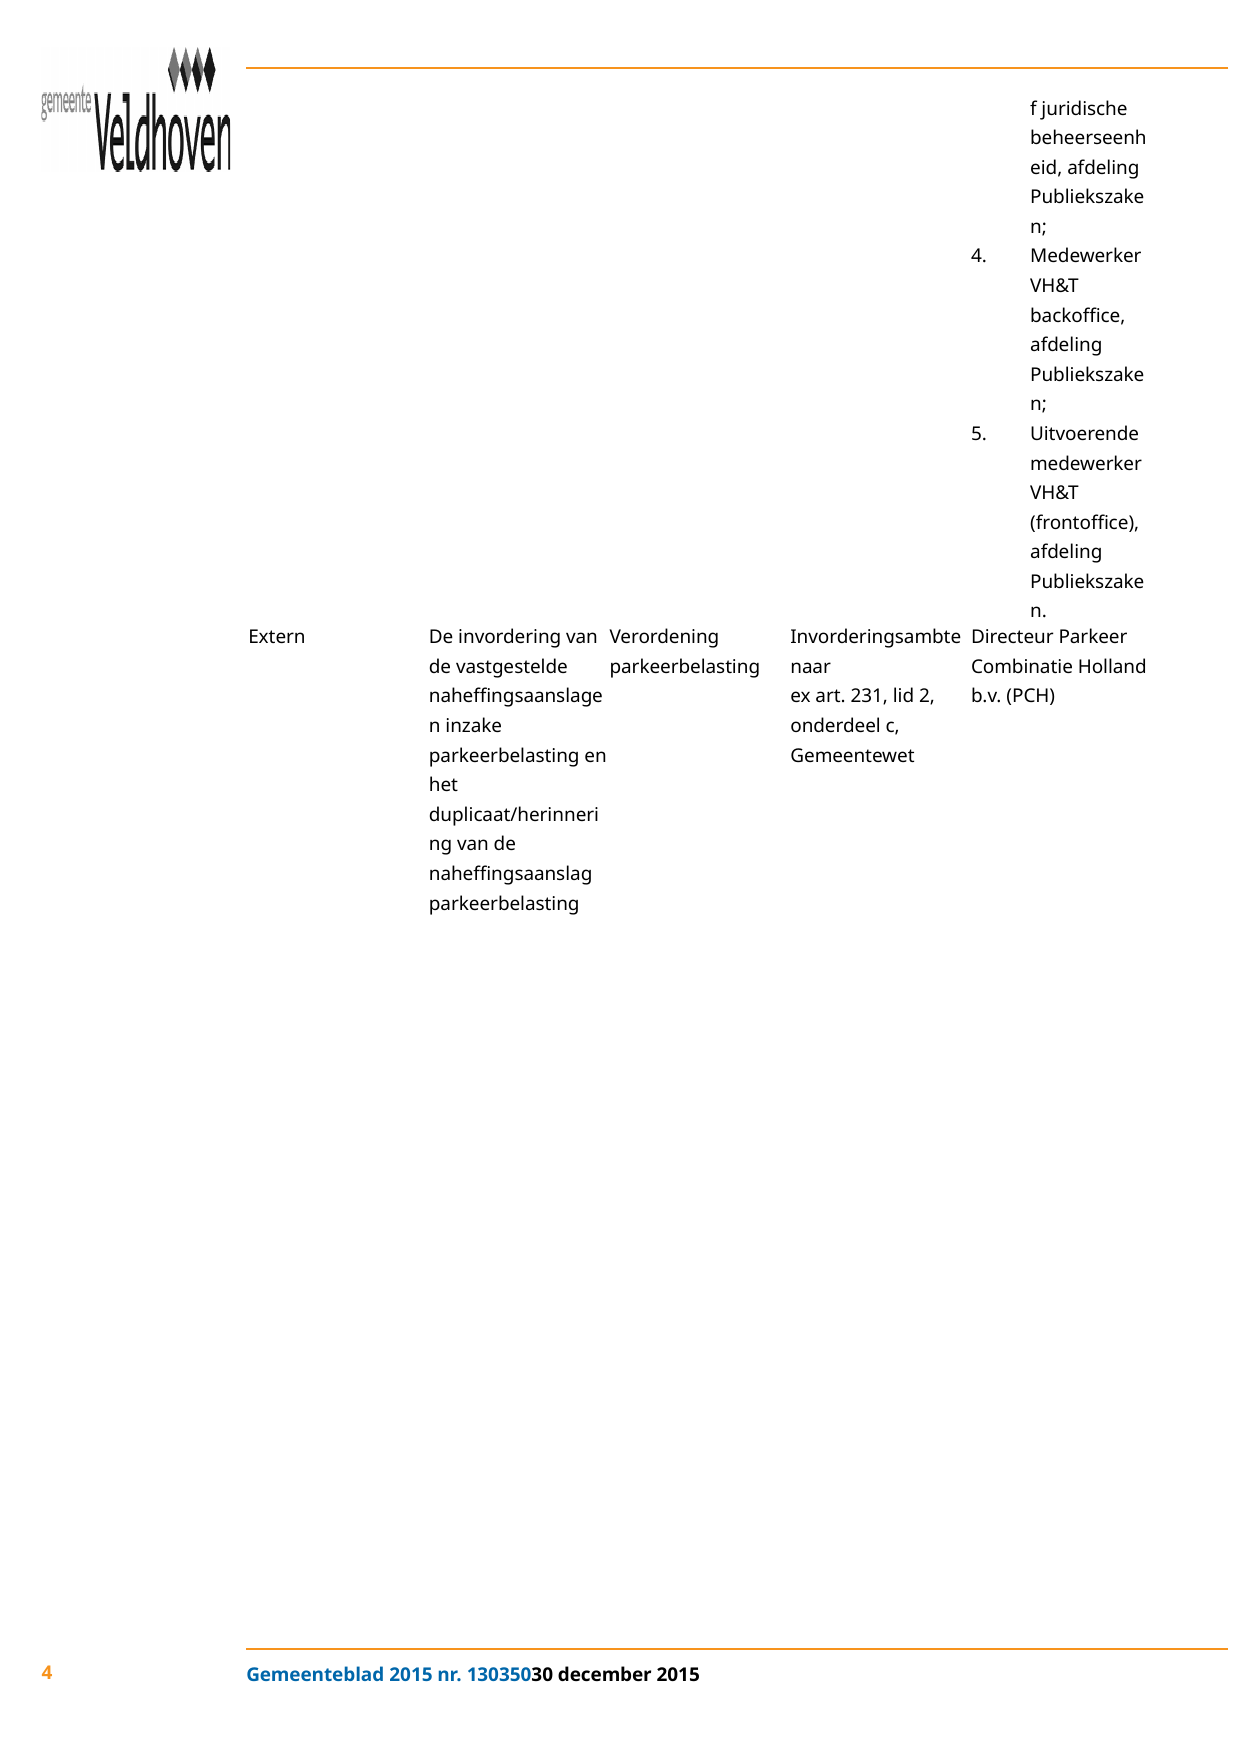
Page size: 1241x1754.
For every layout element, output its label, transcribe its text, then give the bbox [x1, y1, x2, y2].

picture [41, 47, 231, 172]
table_cell [609, 95, 790, 623]
table_cell Invorderingsambtenaar ex art. 231, lid 2, onderdeel c, Gemeentewet [790, 624, 971, 915]
table_cell De invordering van de vastgestelde naheffingsaanslagen inzake parkeerbelasting en het duplicaat/herinnering van de naheffingsaanslag parkeerbelasting [429, 624, 609, 915]
table_cell Directeur Parkeer Combinatie Holland b.v. (PCH) [971, 624, 1152, 915]
table_cell [248, 95, 429, 623]
table_cell [790, 95, 971, 623]
table_cell f juridische beheerseenheid, afdeling Publiekszaken; Medewerker VH&T backoffice, afdeling Publiekszaken; Uitvoerende medewerker VH&T (frontoffice), afdeling Publiekszaken. [971, 95, 1152, 623]
table_cell Verordening parkeerbelasting [609, 624, 790, 915]
table_cell Extern [248, 624, 429, 915]
table_cell [429, 95, 609, 623]
